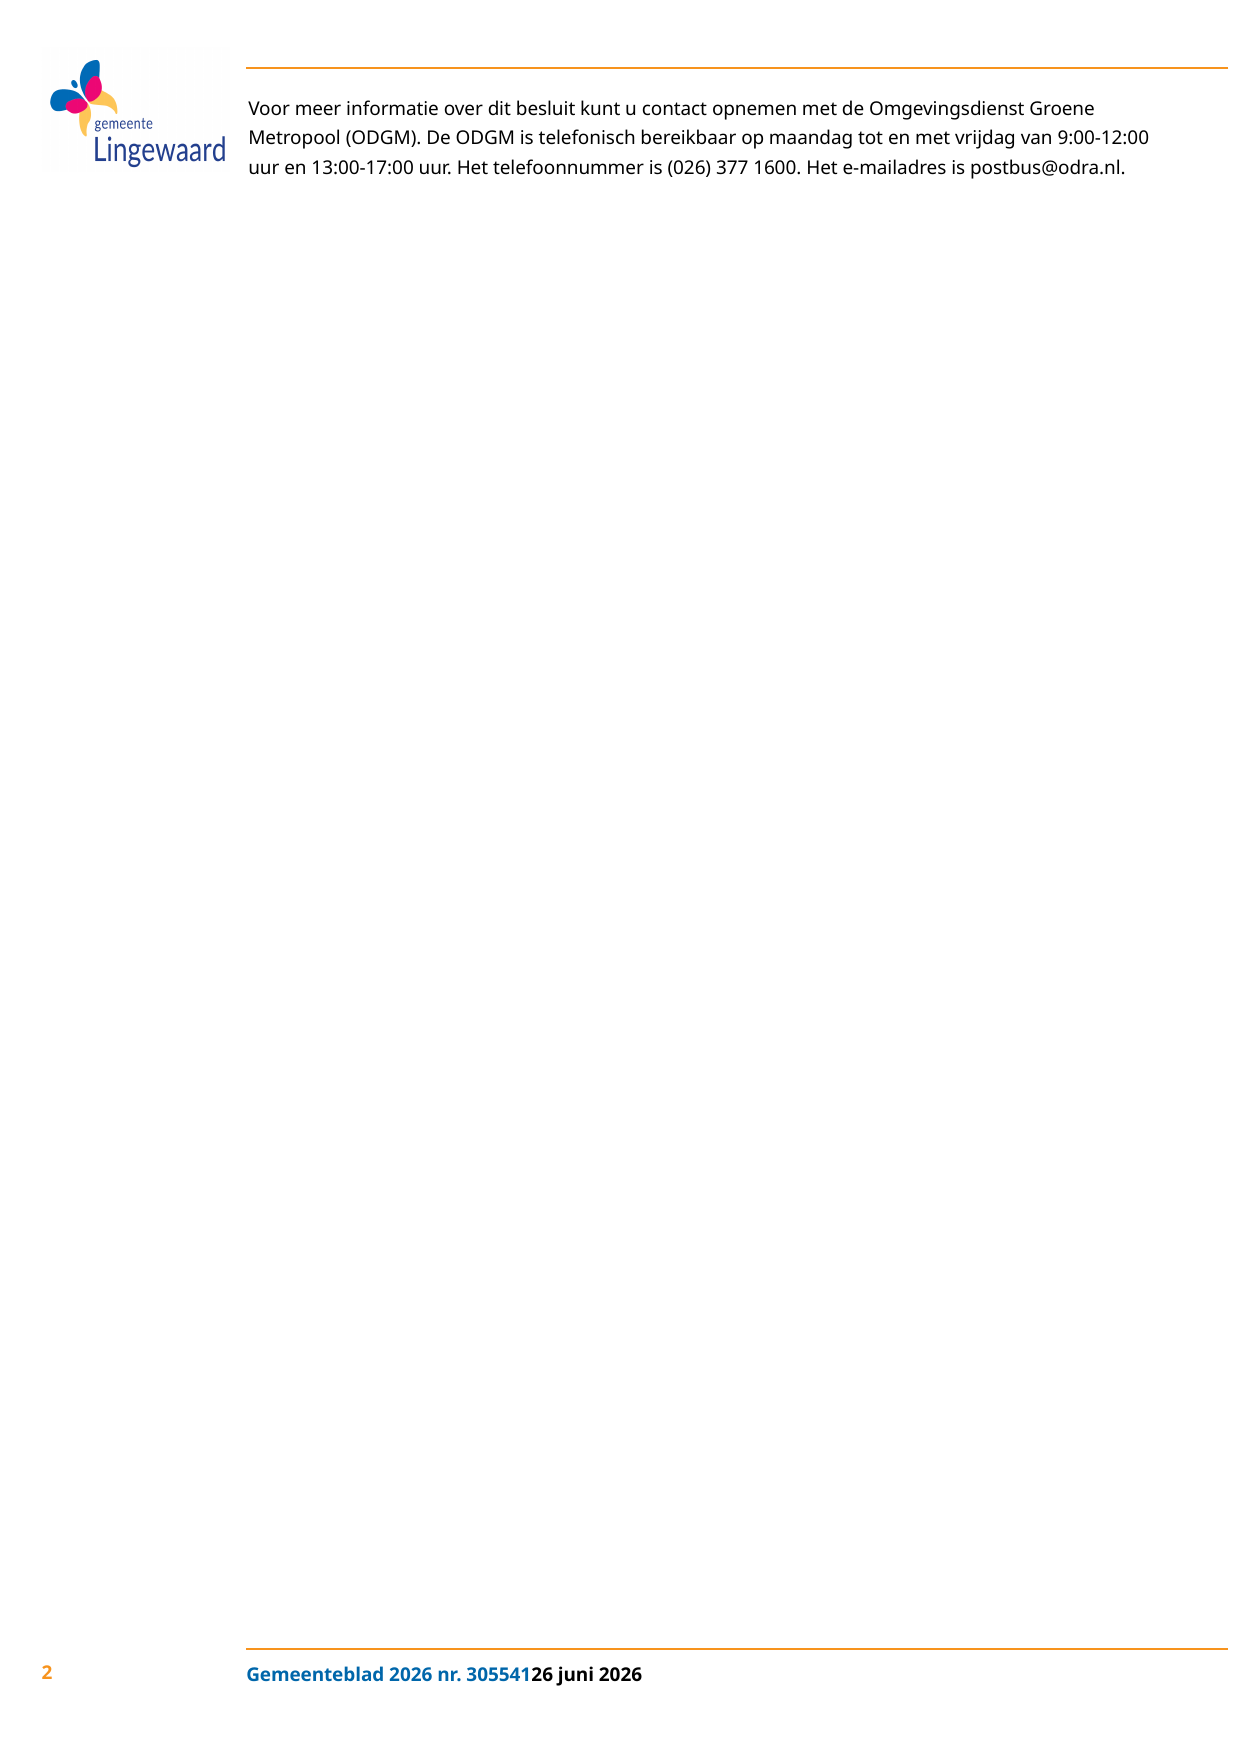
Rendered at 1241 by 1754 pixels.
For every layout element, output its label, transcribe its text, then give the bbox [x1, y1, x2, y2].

picture [41, 47, 231, 172]
text Voor meer informatie over dit besluit kunt u contact opnemen met de Omgevingsdienst Groene Metropool (ODGM). De ODGM is telefonisch bereikbaar op maandag tot en met vrijdag van 9:00-12:00 uur en 13:00-17:00 uur. Het telefoonnummer is (026) 377 1600. Het e-mailadres is postbus@odra.nl. [248, 95, 1152, 180]
